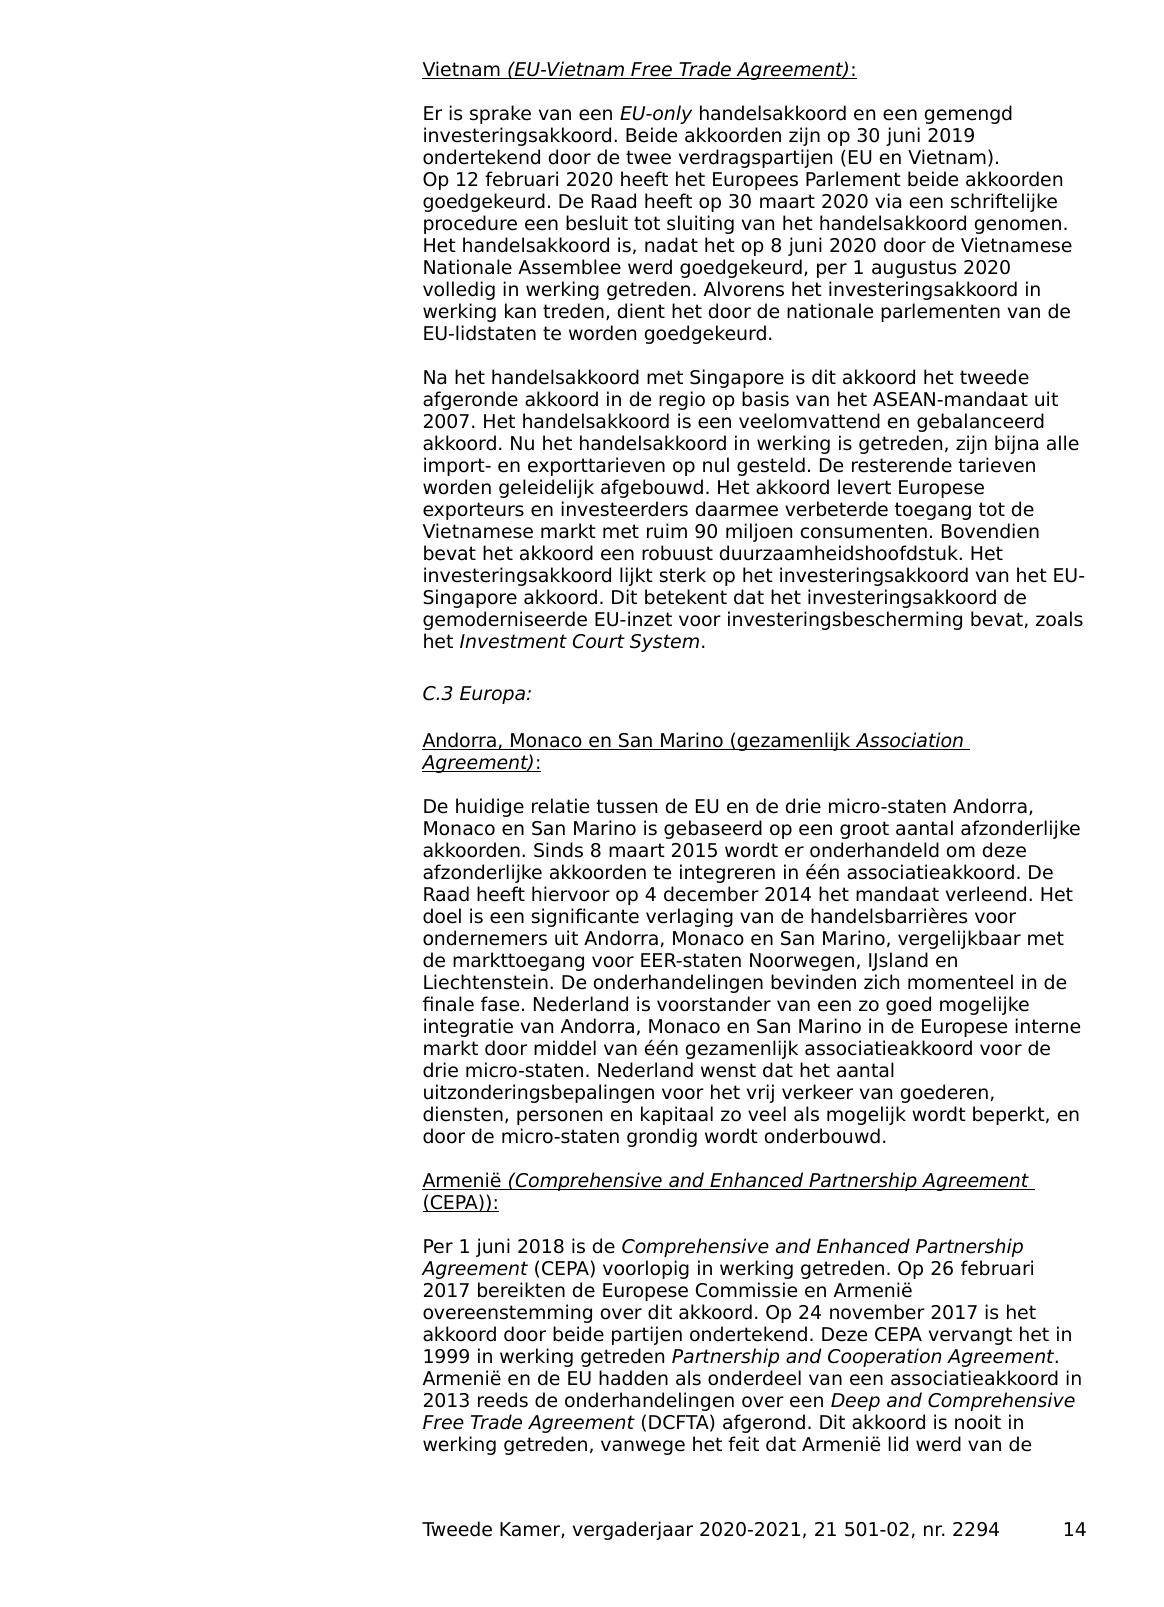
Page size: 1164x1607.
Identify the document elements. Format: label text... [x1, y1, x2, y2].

text Na het handelsakkoord met Singapore is dit akkoord het tweede afgeronde akkoord in de regio op basis van het ASEAN-mandaat uit 2007. Het handelsakkoord is een veelomvattend en gebalanceerd akkoord. Nu het handelsakkoord in werking is getreden, zijn bijna alle import- en exporttarieven op nul gesteld. De resterende tarieven worden geleidelijk afgebouwd. Het akkoord levert Europese exporteurs en investeerders daarmee verbeterde toegang tot de Vietnamese markt met ruim 90 miljoen consumenten. Bovendien bevat het akkoord een robuust duurzaamheidshoofdstuk. Het investeringsakkoord lijkt sterk op het investeringsakkoord van het EU-Singapore akkoord. Dit betekent dat het investeringsakkoord de gemoderniseerde EU-inzet voor investeringsbescherming bevat, zoals het Investment Court System. [422, 367, 1087, 653]
text Er is sprake van een EU-only handelsakkoord en een gemengd investeringsakkoord. Beide akkoorden zijn op 30 juni 2019 ondertekend door de twee verdragspartijen (EU en Vietnam). [422, 103, 1087, 169]
text De huidige relatie tussen de EU en de drie micro-staten Andorra, Monaco en San Marino is gebaseerd op een groot aantal afzonderlijke akkoorden. Sinds 8 maart 2015 wordt er onderhandeld om deze afzonderlijke akkoorden te integreren in één associatieakkoord. De Raad heeft hiervoor op 4 december 2014 het mandaat verleend. Het doel is een significante verlaging van de handelsbarrières voor ondernemers uit Andorra, Monaco en San Marino, vergelijkbaar met de markttoegang voor EER-staten Noorwegen, IJsland en Liechtenstein. De onderhandelingen bevinden zich momenteel in de finale fase. Nederland is voorstander van een zo goed mogelijke integratie van Andorra, Monaco en San Marino in de Europese interne markt door middel van één gezamenlijk associatieakkoord voor de drie micro-staten. Nederland wenst dat het aantal uitzonderingsbepalingen voor het vrij verkeer van goederen, diensten, personen en kapitaal zo veel als mogelijk wordt beperkt, en door de micro-staten grondig wordt onderbouwd. [422, 796, 1087, 1148]
subtitle Armenië (Comprehensive and Enhanced Partnership Agreement (CEPA)): [422, 1170, 1087, 1214]
subtitle Andorra, Monaco en San Marino (gezamenlijk Association Agreement): [422, 730, 1087, 774]
text Op 12 februari 2020 heeft het Europees Parlement beide akkoorden goedgekeurd. De Raad heeft op 30 maart 2020 via een schriftelijke procedure een besluit tot sluiting van het handelsakkoord genomen. Het handelsakkoord is, nadat het op 8 juni 2020 door de Vietnamese Nationale Assemblee werd goedgekeurd, per 1 augustus 2020 volledig in werking getreden. Alvorens het investeringsakkoord in werking kan treden, dient het door de nationale parlementen van de EU-lidstaten te worden goedgekeurd. [422, 169, 1087, 345]
subtitle C.3 Europa: [422, 683, 1087, 705]
text Per 1 juni 2018 is de Comprehensive and Enhanced Partnership Agreement (CEPA) voorlopig in werking getreden. Op 26 februari 2017 bereikten de Europese Commissie en Armenië overeenstemming over dit akkoord. Op 24 november 2017 is het akkoord door beide partijen ondertekend. Deze CEPA vervangt het in 1999 in werking getreden Partnership and Cooperation Agreement. Armenië en de EU hadden als onderdeel van een associatieakkoord in 2013 reeds de onderhandelingen over een Deep and Comprehensive Free Trade Agreement (DCFTA) afgerond. Dit akkoord is nooit in werking getreden, vanwege het feit dat Armenië lid werd van de [422, 1236, 1087, 1456]
subtitle Vietnam (EU-Vietnam Free Trade Agreement): [422, 59, 1087, 81]
